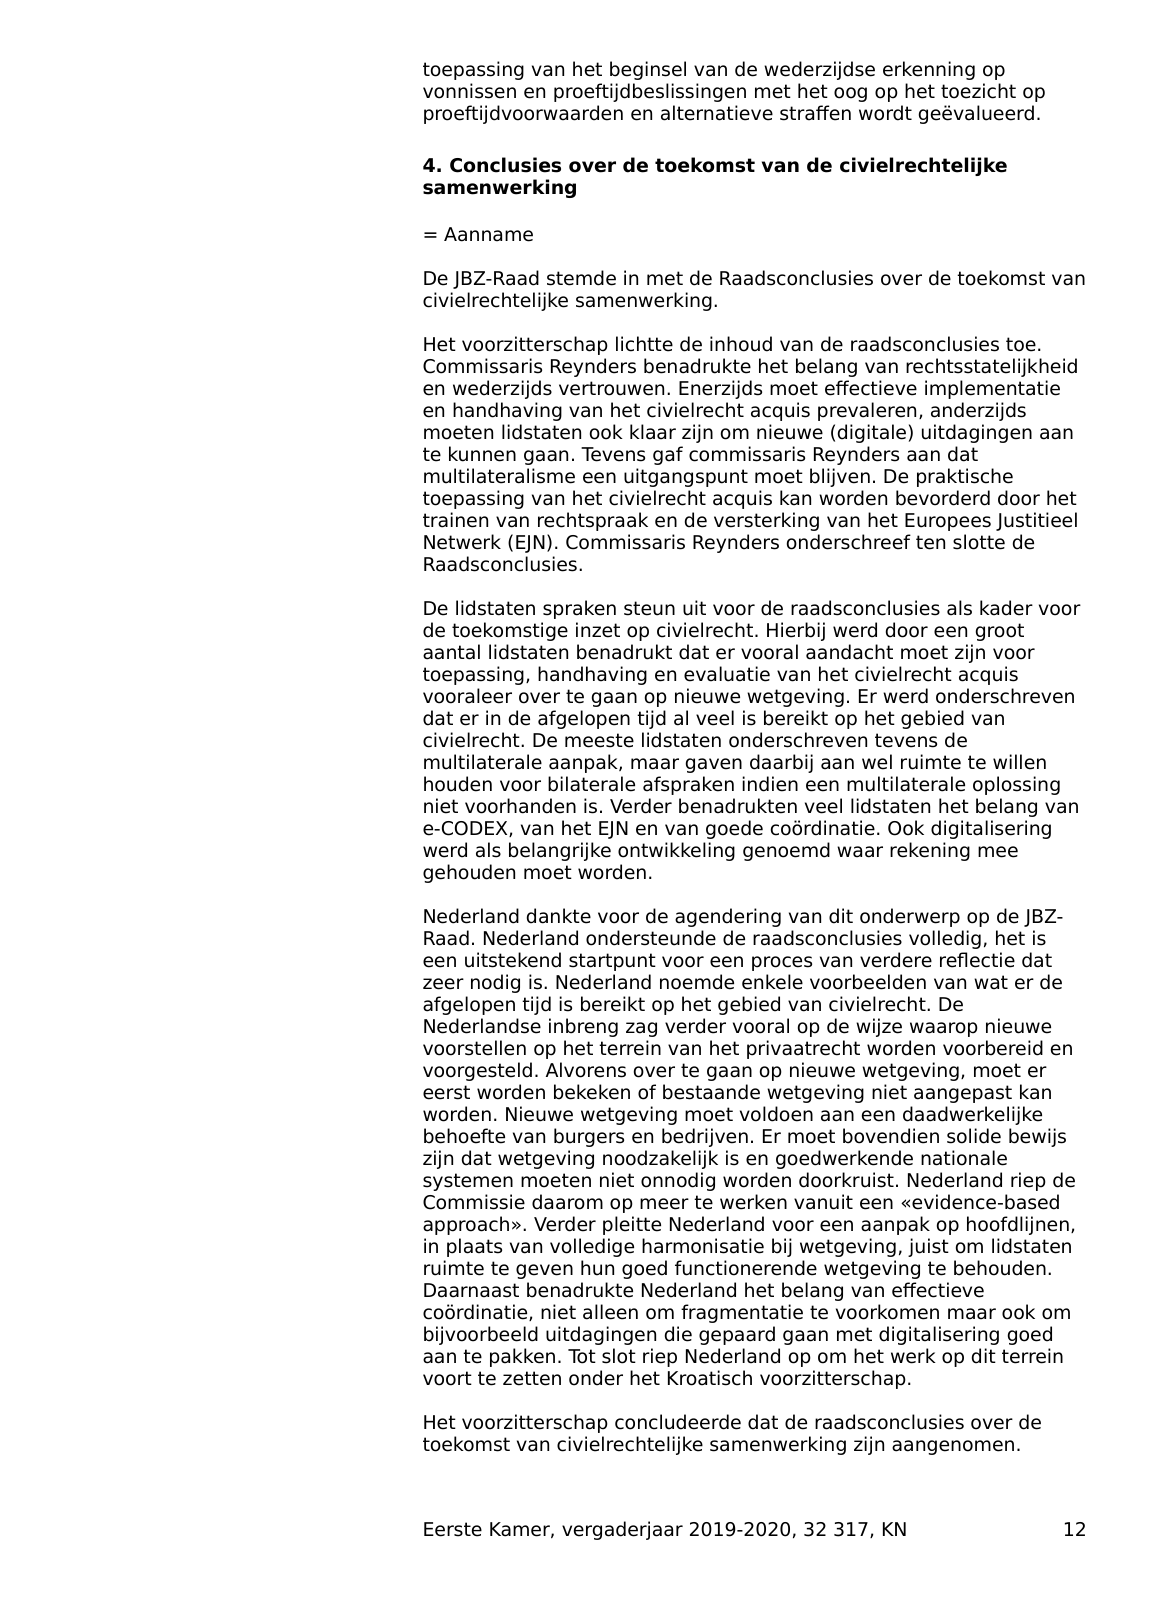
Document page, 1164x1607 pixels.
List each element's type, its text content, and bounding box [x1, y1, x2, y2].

text De JBZ-Raad stemde in met de Raadsconclusies over de toekomst van civielrechtelijke samenwerking. [422, 268, 1087, 312]
text Het voorzitterschap concludeerde dat de raadsconclusies over de toekomst van civielrechtelijke samenwerking zijn aangenomen. [422, 1412, 1087, 1456]
text = Aanname [422, 224, 1087, 246]
text Nederland dankte voor de agendering van dit onderwerp op de JBZ-Raad. Nederland ondersteunde de raadsconclusies volledig, het is een uitstekend startpunt voor een proces van verdere reflectie dat zeer nodig is. Nederland noemde enkele voorbeelden van wat er de afgelopen tijd is bereikt op het gebied van civielrecht. De Nederlandse inbreng zag verder vooral op de wijze waarop nieuwe voorstellen op het terrein van het privaatrecht worden voorbereid en voorgesteld. Alvorens over te gaan op nieuwe wetgeving, moet er eerst worden bekeken of bestaande wetgeving niet aangepast kan worden. Nieuwe wetgeving moet voldoen aan een daadwerkelijke behoefte van burgers en bedrijven. Er moet bovendien solide bewijs zijn dat wetgeving noodzakelijk is en goedwerkende nationale systemen moeten niet onnodig worden doorkruist. Nederland riep de Commissie daarom op meer te werken vanuit een «evidence-based approach». Verder pleitte Nederland voor een aanpak op hoofdlijnen, in plaats van volledige harmonisatie bij wetgeving, juist om lidstaten ruimte te geven hun goed functionerende wetgeving te behouden. Daarnaast benadrukte Nederland het belang van effectieve coördinatie, niet alleen om fragmentatie te voorkomen maar ook om bijvoorbeeld uitdagingen die gepaard gaan met digitalisering goed aan te pakken. Tot slot riep Nederland op om het werk op dit terrein voort te zetten onder het Kroatisch voorzitterschap. [422, 906, 1087, 1390]
text Het voorzitterschap lichtte de inhoud van de raadsconclusies toe. Commissaris Reynders benadrukte het belang van rechtsstatelijkheid en wederzijds vertrouwen. Enerzijds moet effectieve implementatie en handhaving van het civielrecht acquis prevaleren, anderzijds moeten lidstaten ook klaar zijn om nieuwe (digitale) uitdagingen aan te kunnen gaan. Tevens gaf commissaris Reynders aan dat multilateralisme een uitgangspunt moet blijven. De praktische toepassing van het civielrecht acquis kan worden bevorderd door het trainen van rechtspraak en de versterking van het Europees Justitieel Netwerk (EJN). Commissaris Reynders onderschreef ten slotte de Raadsconclusies. [422, 334, 1087, 576]
text De lidstaten spraken steun uit voor de raadsconclusies als kader voor de toekomstige inzet op civielrecht. Hierbij werd door een groot aantal lidstaten benadrukt dat er vooral aandacht moet zijn voor toepassing, handhaving en evaluatie van het civielrecht acquis vooraleer over te gaan op nieuwe wetgeving. Er werd onderschreven dat er in de afgelopen tijd al veel is bereikt op het gebied van civielrecht. De meeste lidstaten onderschreven tevens de multilaterale aanpak, maar gaven daarbij aan wel ruimte te willen houden voor bilaterale afspraken indien een multilaterale oplossing niet voorhanden is. Verder benadrukten veel lidstaten het belang van e-CODEX, van het EJN en van goede coördinatie. Ook digitalisering werd als belangrijke ontwikkeling genoemd waar rekening mee gehouden moet worden. [422, 598, 1087, 884]
text toepassing van het beginsel van de wederzijdse erkenning op vonnissen en proeftijdbeslissingen met het oog op het toezicht op proeftijdvoorwaarden en alternatieve straffen wordt geëvalueerd. [422, 59, 1087, 125]
subtitle 4. Conclusies over de toekomst van de civielrechtelijke samenwerking [422, 155, 1087, 199]
